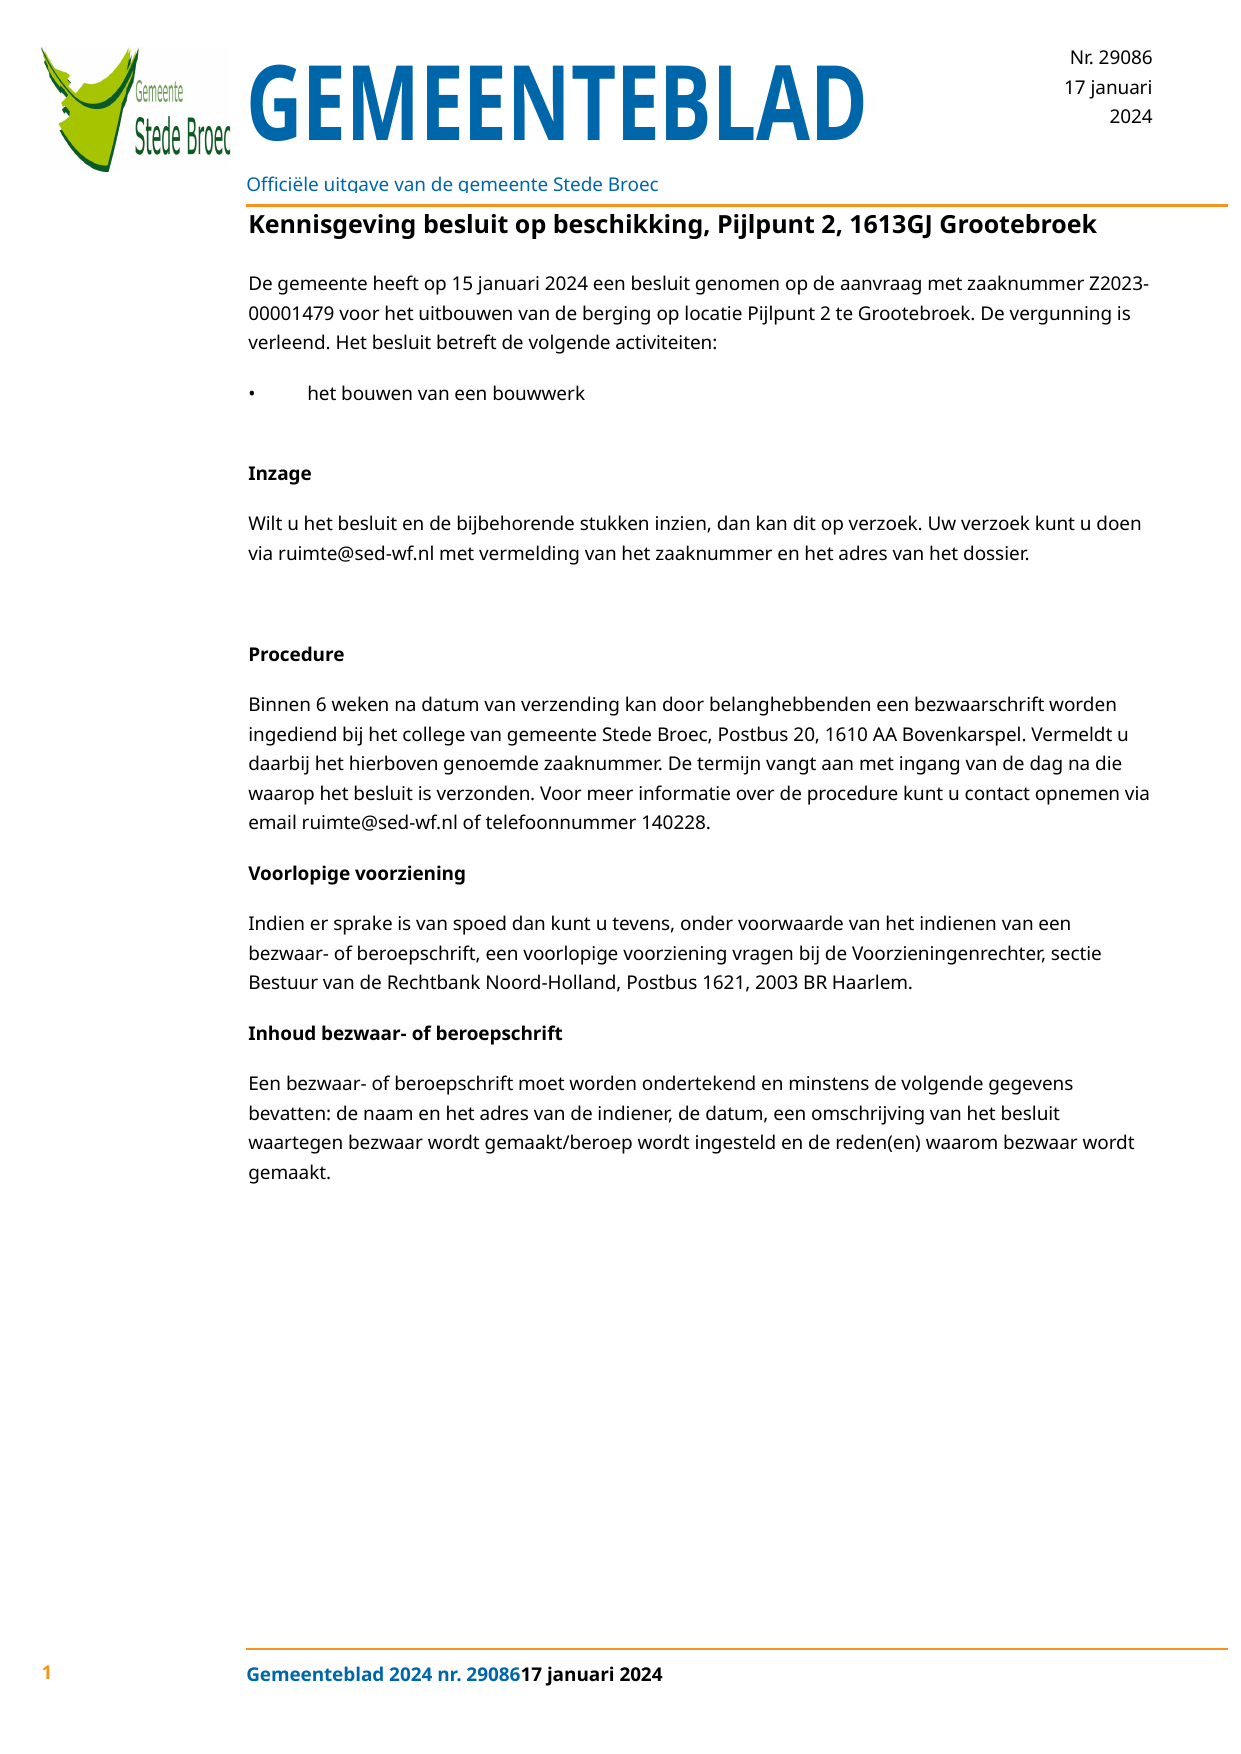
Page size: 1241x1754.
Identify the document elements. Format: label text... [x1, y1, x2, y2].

text Een bezwaar- of beroepschrift moet worden ondertekend en minstens de volgende gegevens bevatten: de naam en het adres van de indiener, de datum, een omschrijving van het besluit waartegen bezwaar wordt gemaakt/beroep wordt ingesteld en de reden(en) waarom bezwaar wordt gemaakt. [248, 1070, 1152, 1185]
text De gemeente heeft op 15 januari 2024 een besluit genomen op de aanvraag met zaaknummer Z2023-00001479 voor het uitbouwen van de berging op locatie Pijlpunt 2 te Grootebroek. De vergunning is verleend. Het besluit betreft de volgende activiteiten: [248, 270, 1152, 355]
text Inzage [248, 460, 1152, 486]
picture [41, 47, 231, 172]
text Voorlopige voorziening [248, 860, 1152, 886]
text Procedure [248, 641, 1152, 666]
text Kennisgeving besluit op beschikking, Pijlpunt 2, 1613GJ Grootebroek [248, 207, 1152, 241]
text Inhoud bezwaar- of beroepschrift [248, 1020, 1152, 1046]
text Wilt u het besluit en de bijbehorende stukken inzien, dan kan dit op verzoek. Uw verzoek kunt u doen via ruimte@sed-wf.nl met vermelding van het zaaknummer en het adres van het dossier. [248, 510, 1152, 566]
text Binnen 6 weken na datum van verzending kan door belanghebbenden een bezwaarschrift worden ingediend bij het college van gemeente Stede Broec, Postbus 20, 1610 AA Bovenkarspel. Vermeldt u daarbij het hierboven genoemde zaaknummer. De termijn vangt aan met ingang van de dag na die waarop het besluit is verzonden. Voor meer informatie over de procedure kunt u contact opnemen via email ruimte@sed-wf.nl of telefoonnummer 140228. [248, 691, 1152, 835]
text Indien er sprake is van spoed dan kunt u tevens, onder voorwaarde van het indienen van een bezwaar- of beroepschrift, een voorlopige voorziening vragen bij de Voorzieningenrechter, sectie Bestuur van de Rechtbank Noord-Holland, Postbus 1621, 2003 BR Haarlem. [248, 910, 1152, 995]
list het bouwen van een bouwwerk [248, 380, 1152, 406]
